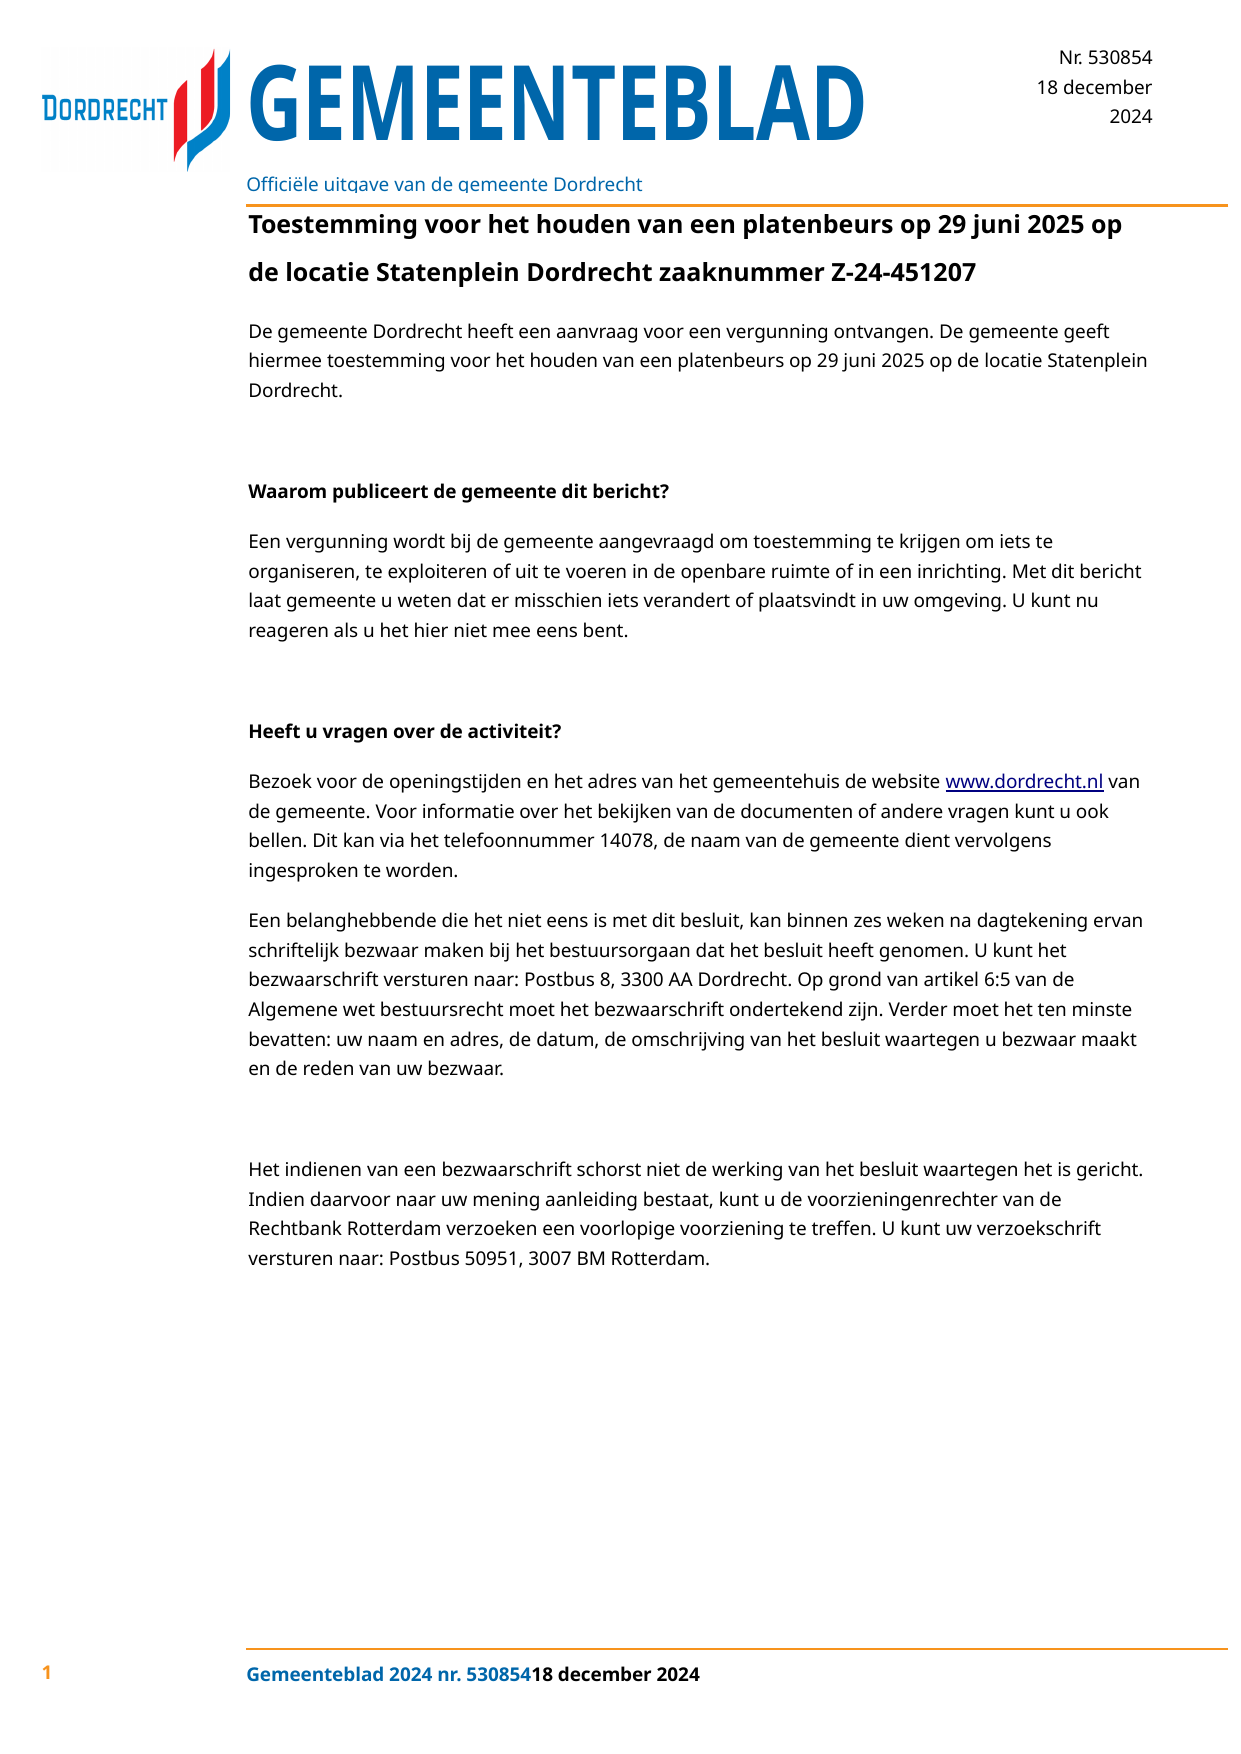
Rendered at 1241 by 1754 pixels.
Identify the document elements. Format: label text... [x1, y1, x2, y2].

text Heeft u vragen over de activiteit? [248, 718, 1152, 744]
text Een vergunning wordt bij de gemeente aangevraagd om toestemming te krijgen om iets te organiseren, te exploiteren of uit te voeren in de openbare ruimte of in een inrichting. Met dit bericht laat gemeente u weten dat er misschien iets verandert of plaatsvindt in uw omgeving. U kunt nu reageren als u het hier niet mee eens bent. [248, 528, 1152, 643]
picture [41, 47, 231, 172]
text Het indienen van een bezwaarschrift schorst niet de werking van het besluit waartegen het is gericht. Indien daarvoor naar uw mening aanleiding bestaat, kunt u de voorzieningenrechter van de Rechtbank Rotterdam verzoeken een voorlopige voorziening te treffen. U kunt uw verzoekschrift versturen naar: Postbus 50951, 3007 BM Rotterdam. [248, 1156, 1152, 1271]
text Waarom publiceert de gemeente dit bericht? [248, 478, 1152, 504]
text De gemeente Dordrecht heeft een aanvraag voor een vergunning ontvangen. De gemeente geeft hiermee toestemming voor het houden van een platenbeurs op 29 juni 2025 op de locatie Statenplein Dordrecht. [248, 318, 1152, 403]
text Een belanghebbende die het niet eens is met dit besluit, kan binnen zes weken na dagtekening ervan schriftelijk bezwaar maken bij het bestuursorgaan dat het besluit heeft genomen. U kunt het bezwaarschrift versturen naar: Postbus 8, 3300 AA Dordrecht. Op grond van artikel 6:5 van de Algemene wet bestuursrecht moet het bezwaarschrift ondertekend zijn. Verder moet het ten minste bevatten: uw naam en adres, de datum, de omschrijving van het besluit waartegen u bezwaar maakt en de reden van uw bezwaar. [248, 907, 1152, 1081]
text Toestemming voor het houden van een platenbeurs op 29 juni 2025 op de locatie Statenplein Dordrecht zaaknummer Z-24-451207 [248, 207, 1152, 288]
text Bezoek voor de openingstijden en het adres van het gemeentehuis de website www.dordrecht.nl van de gemeente. Voor informatie over het bekijken van de documenten of andere vragen kunt u ook bellen. Dit kan via het telefoonnummer 14078, de naam van de gemeente dient vervolgens ingesproken te worden. [248, 768, 1152, 883]
